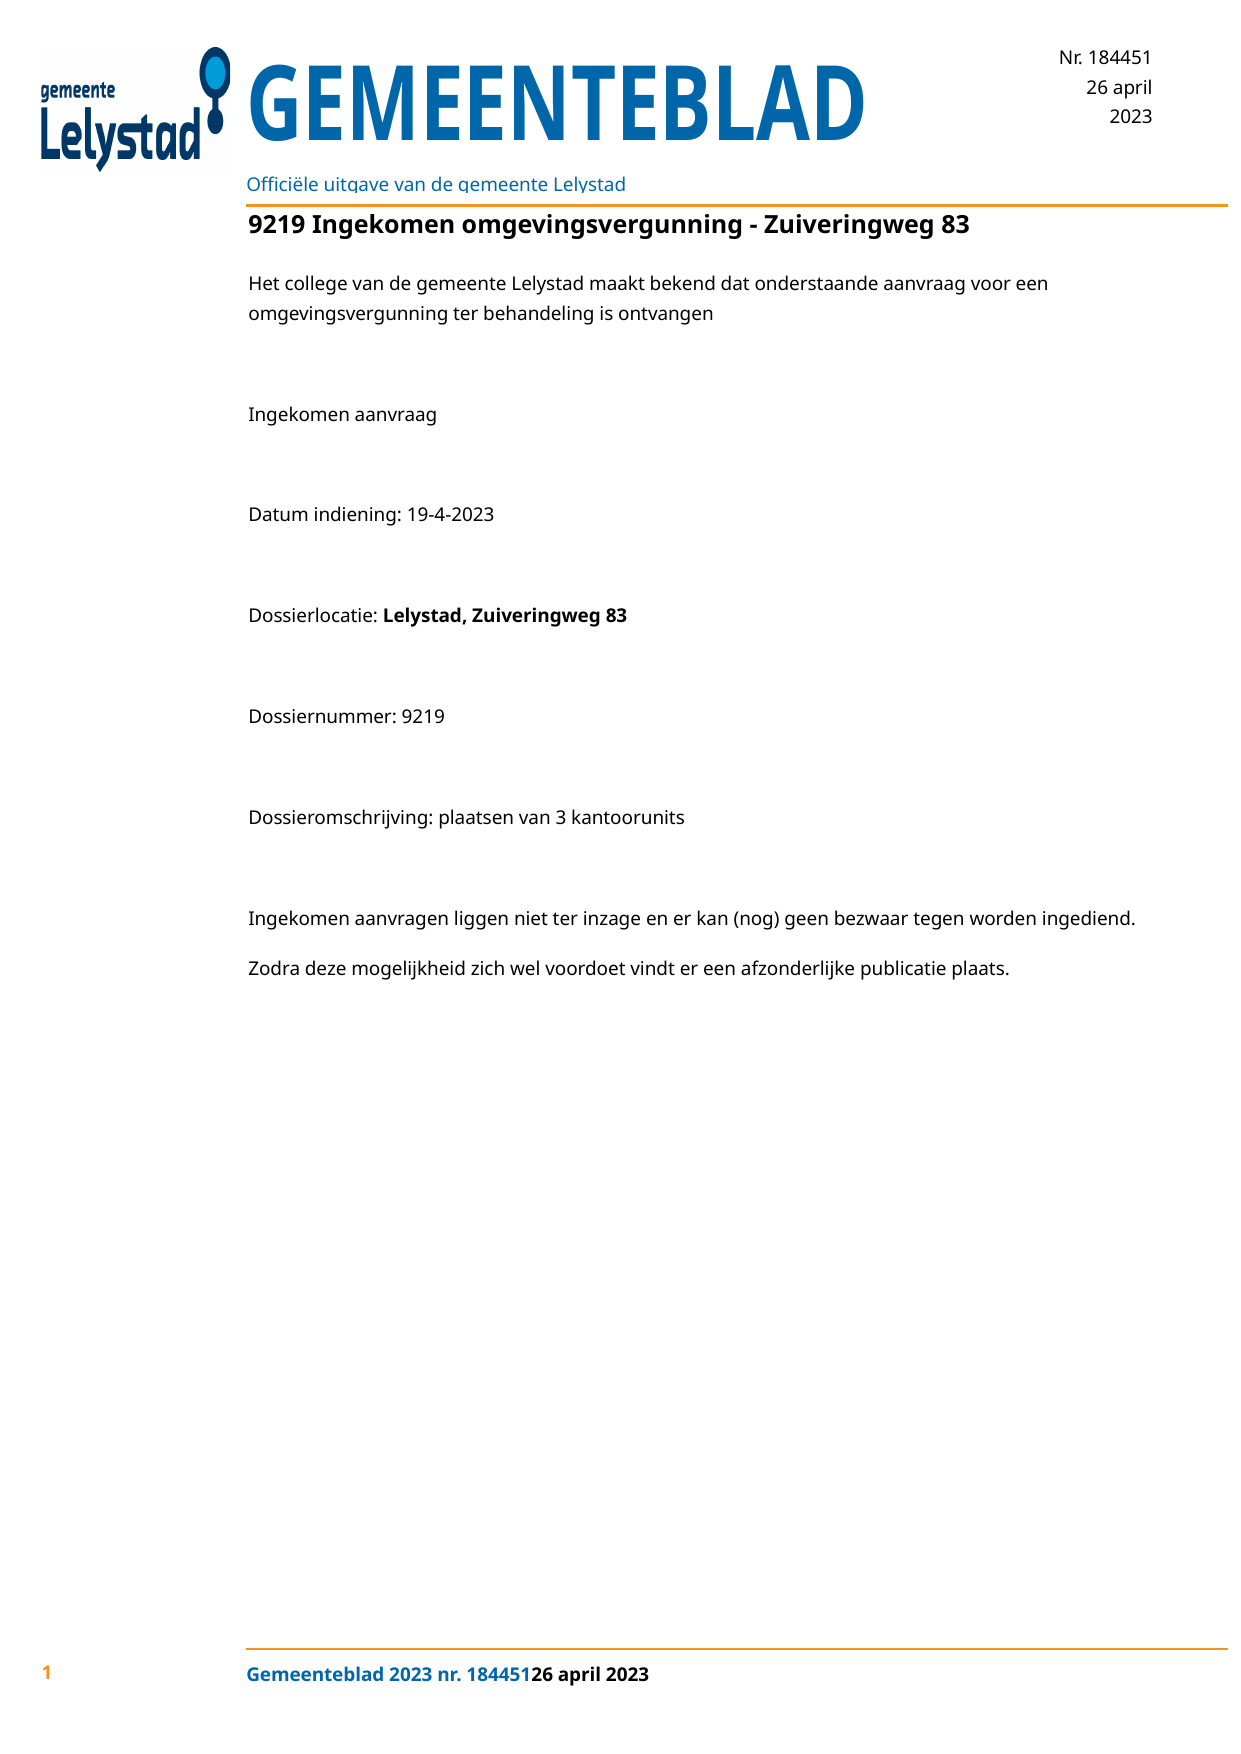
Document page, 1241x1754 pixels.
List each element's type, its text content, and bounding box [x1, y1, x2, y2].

text Ingekomen aanvraag [248, 401, 1152, 426]
text Dossieromschrijving: plaatsen van 3 kantoorunits [248, 804, 1152, 830]
text Dossiernummer: 9219 [248, 703, 1152, 729]
text Het college van de gemeente Lelystad maakt bekend dat onderstaande aanvraag voor een omgevingsvergunning ter behandeling is ontvangen [248, 270, 1152, 326]
text 9219 Ingekomen omgevingsvergunning - Zuiveringweg 83 [248, 207, 1152, 241]
text Zodra deze mogelijkheid zich wel voordoet vindt er een afzonderlijke publicatie plaats. [248, 955, 1152, 981]
text Ingekomen aanvragen liggen niet ter inzage en er kan (nog) geen bezwaar tegen worden ingediend. [248, 905, 1152, 931]
picture [41, 47, 231, 172]
text Dossierlocatie: Lelystad, Zuiveringweg 83 [248, 602, 1152, 628]
text Datum indiening: 19-4-2023 [248, 502, 1152, 527]
